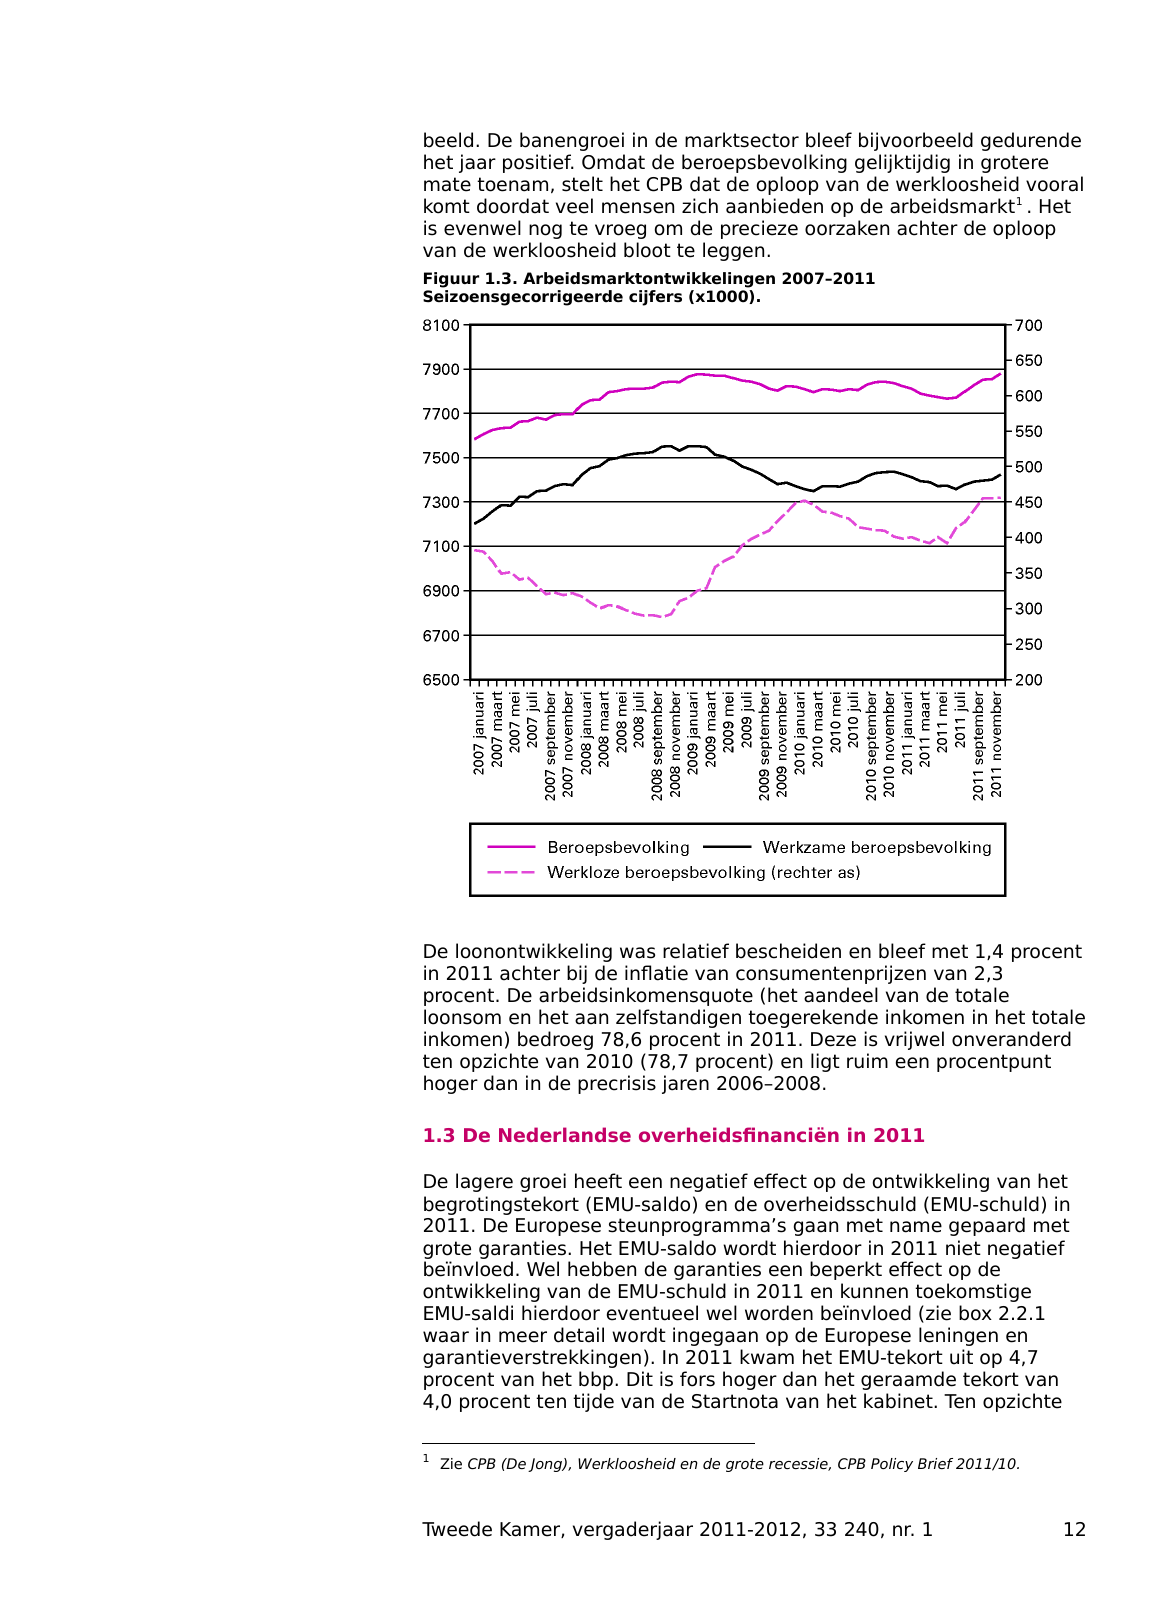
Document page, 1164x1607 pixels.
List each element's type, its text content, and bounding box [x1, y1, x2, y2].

text De lagere groei heeft een negatief effect op de ontwikkeling van het begrotingstekort (EMU-saldo) en de overheidsschuld (EMU-schuld) in 2011. De Europese steunprogramma’s gaan met name gepaard met grote garanties. Het EMU-saldo wordt hierdoor in 2011 niet negatief beïnvloed. Wel hebben de garanties een beperkt effect op de ontwikkeling van de EMU-schuld in 2011 en kunnen toekomstige EMU-saldi hierdoor eventueel wel worden beïnvloed (zie box 2.2.1 waar in meer detail wordt ingegaan op de Europese leningen en garantieverstrekkingen). In 2011 kwam het EMU-tekort uit op 4,7 procent van het bbp. Dit is fors hoger dan het geraamde tekort van 4,0 procent ten tijde van de Startnota van het kabinet. Ten opzichte [422, 1171, 1087, 1413]
text Figuur 1.3. Arbeidsmarktontwikkelingen 2007–2011 Seizoensgecorrigeerde cijfers (x1000). [422, 270, 1042, 306]
subtitle 1.3 De Nederlandse overheidsfinanciën in 2011 [422, 1124, 1087, 1146]
text beeld. De banengroei in de marktsector bleef bijvoorbeeld gedurende het jaar positief. Omdat de beroepsbevolking gelijktijdig in grotere mate toenam, stelt het CPB dat de oploop van de werkloosheid vooral komt doordat veel mensen zich aanbieden op de arbeidsmarkt. Het is evenwel nog te vroeg om de precieze oorzaken achter de oploop van de werkloosheid bloot te leggen. [422, 130, 1087, 262]
text Zie CPB (De Jong), Werkloosheid en de grote recessie, CPB Policy Brief 2011/10. [422, 1452, 1087, 1474]
picture [422, 317, 1043, 897]
text De loonontwikkeling was relatief bescheiden en bleef met 1,4 procent in 2011 achter bij de inflatie van consumentenprijzen van 2,3 procent. De arbeidsinkomensquote (het aandeel van de totale loonsom en het aan zelfstandigen toegerekende inkomen in het totale inkomen) bedroeg 78,6 procent in 2011. Deze is vrijwel onveranderd ten opzichte van 2010 (78,7 procent) en ligt ruim een procentpunt hoger dan in de precrisis jaren 2006–2008. [422, 941, 1087, 1094]
